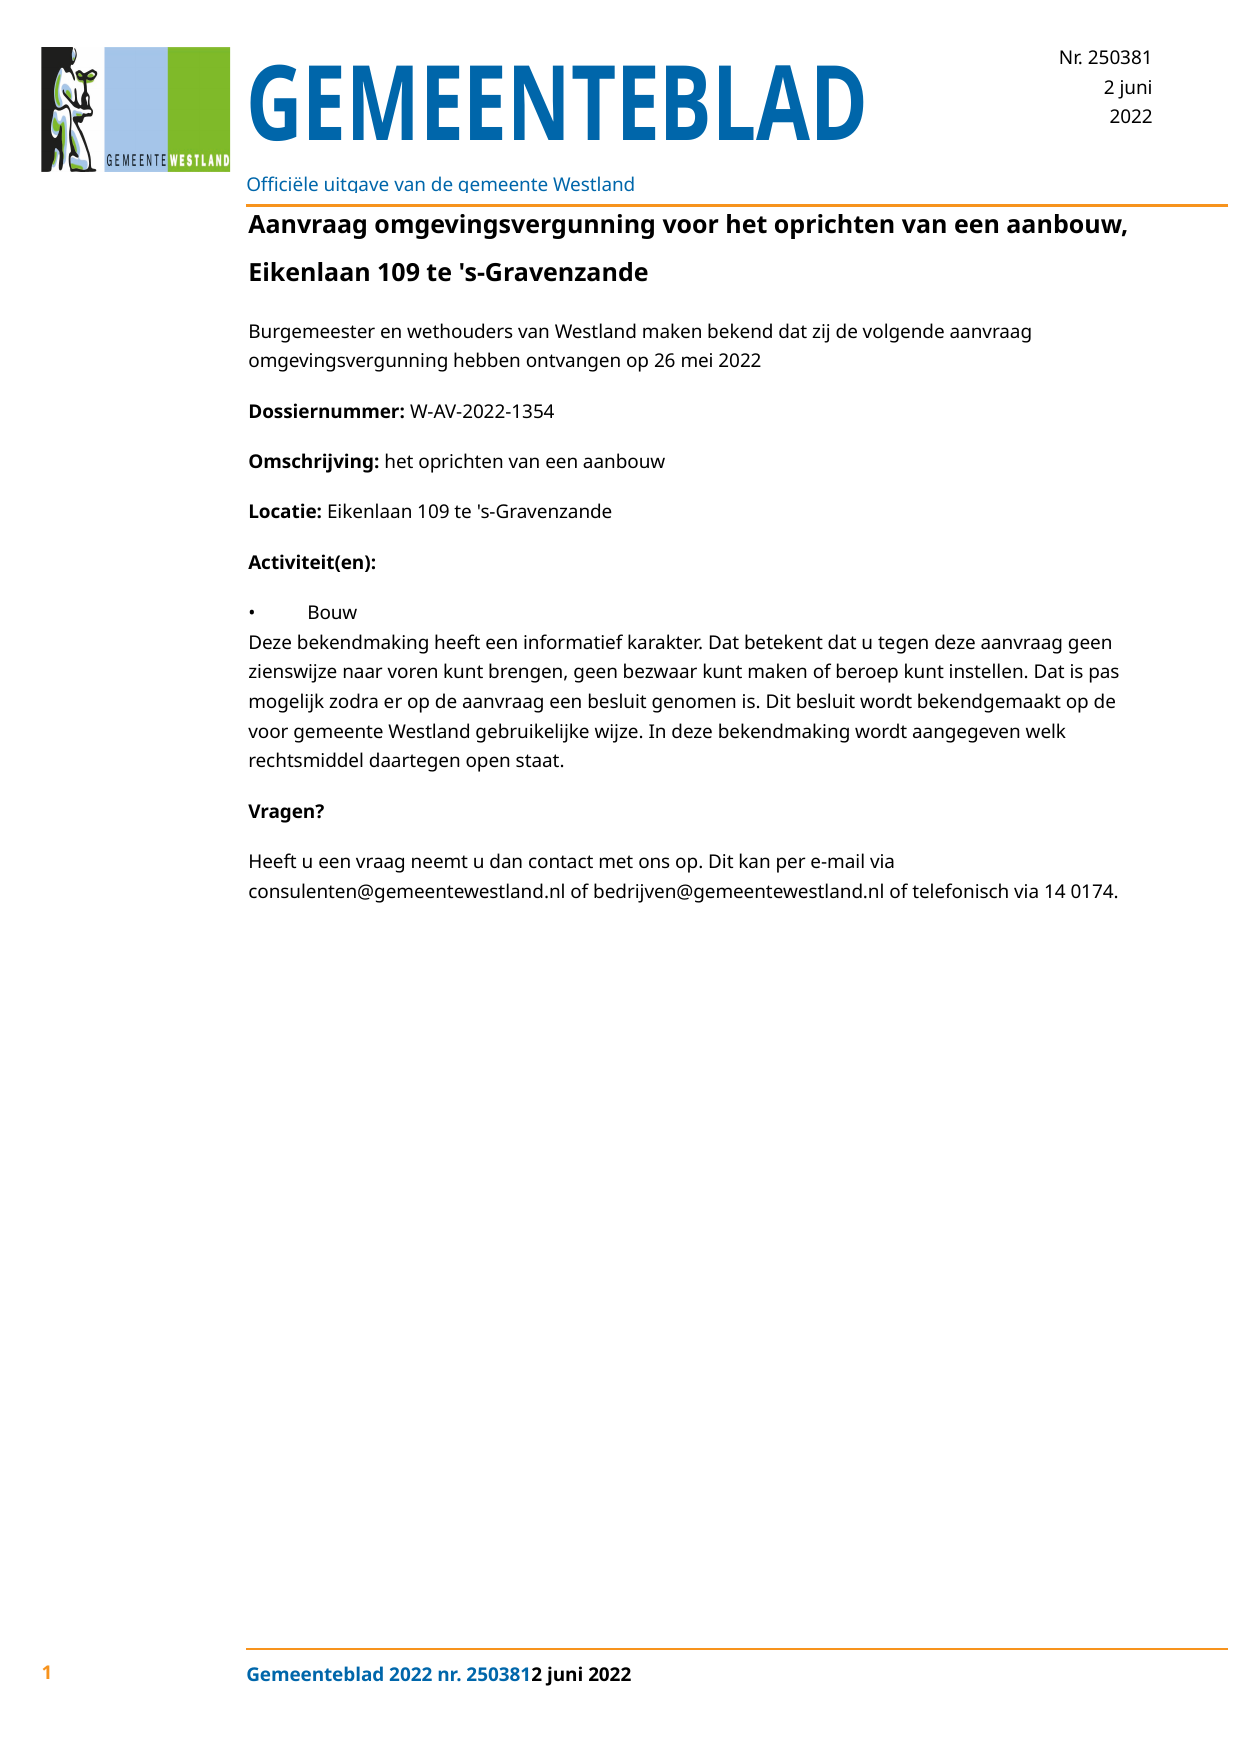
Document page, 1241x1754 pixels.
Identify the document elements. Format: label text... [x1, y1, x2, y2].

picture [41, 47, 231, 172]
text Heeft u een vraag neemt u dan contact met ons op. Dit kan per e-mail via consulenten@gemeentewestland.nl of bedrijven@gemeentewestland.nl of telefonisch via 14 0174. [248, 848, 1152, 904]
text Aanvraag omgevingsvergunning voor het oprichten van een aanbouw, Eikenlaan 109 te 's-Gravenzande [248, 207, 1152, 288]
text Vragen? [248, 798, 1152, 824]
text Locatie: Eikenlaan 109 te 's-Gravenzande [248, 499, 1152, 524]
text Omschrijving: het oprichten van een aanbouw [248, 448, 1152, 474]
list Bouw [248, 599, 1152, 625]
text Deze bekendmaking heeft een informatief karakter. Dat betekent dat u tegen deze aanvraag geen zienswijze naar voren kunt brengen, geen bezwaar kunt maken of beroep kunt instellen. Dat is pas mogelijk zodra er op de aanvraag een besluit genomen is. Dit besluit wordt bekendgemaakt op de voor gemeente Westland gebruikelijke wijze. In deze bekendmaking wordt aangegeven welk rechtsmiddel daartegen open staat. [248, 629, 1152, 773]
text Activiteit(en): [248, 549, 1152, 575]
text Burgemeester en wethouders van Westland maken bekend dat zij de volgende aanvraag omgevingsvergunning hebben ontvangen op 26 mei 2022 [248, 318, 1152, 373]
text Dossiernummer: W-AV-2022-1354 [248, 398, 1152, 424]
